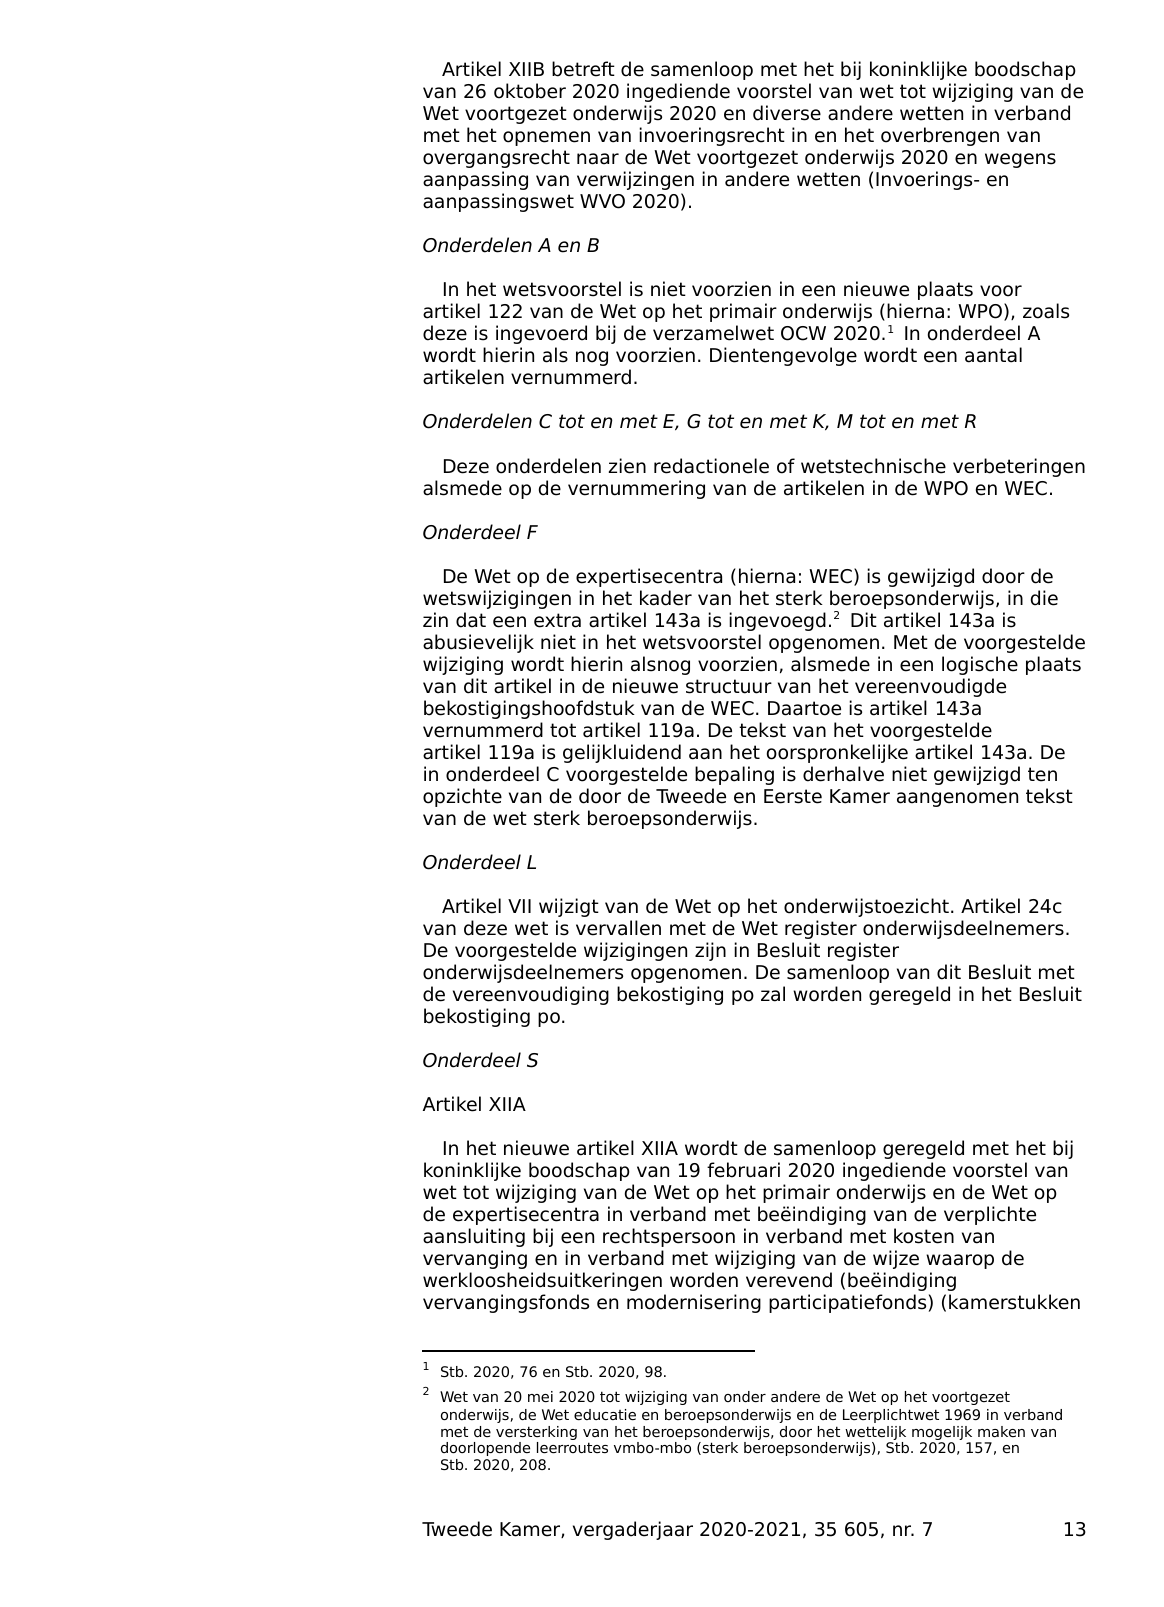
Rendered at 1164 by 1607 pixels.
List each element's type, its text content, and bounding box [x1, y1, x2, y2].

text Wet van 20 mei 2020 tot wijziging van onder andere de Wet op het voortgezet onderwijs, de Wet educatie en beroepsonderwijs en de Leerplichtwet 1969 in verband met de versterking van het beroepsonderwijs, door het wettelijk mogelijk maken van doorlopende leerroutes vmbo-mbo (sterk beroepsonderwijs), Stb. 2020, 157, en Stb. 2020, 208. [422, 1385, 1087, 1474]
text Stb. 2020, 76 en Stb. 2020, 98. [422, 1360, 1087, 1382]
text Artikel VII wijzigt van de Wet op het onderwijstoezicht. Artikel 24c van deze wet is vervallen met de Wet register onderwijsdeelnemers. De voorgestelde wijzigingen zijn in Besluit register onderwijsdeelnemers opgenomen. De samenloop van dit Besluit met de vereenvoudiging bekostiging po zal worden geregeld in het Besluit bekostiging po. [422, 896, 1087, 1028]
text Deze onderdelen zien redactionele of wetstechnische verbeteringen alsmede op de vernummering van de artikelen in de WPO en WEC. [422, 456, 1087, 499]
text De Wet op de expertisecentra (hierna: WEC) is gewijzigd door de wetswijzigingen in het kader van het sterk beroepsonderwijs, in die zin dat een extra artikel 143a is ingevoegd. Dit artikel 143a is abusievelijk niet in het wetsvoorstel opgenomen. Met de voorgestelde wijziging wordt hierin alsnog voorzien, alsmede in een logische plaats van dit artikel in de nieuwe structuur van het vereenvoudigde bekostigingshoofdstuk van de WEC. Daartoe is artikel 143a vernummerd tot artikel 119a. De tekst van het voorgestelde artikel 119a is gelijkluidend aan het oorspronkelijke artikel 143a. De in onderdeel C voorgestelde bepaling is derhalve niet gewijzigd ten opzichte van de door de Tweede en Eerste Kamer aangenomen tekst van de wet sterk beroepsonderwijs. [422, 566, 1087, 829]
text In het wetsvoorstel is niet voorzien in een nieuwe plaats voor artikel 122 van de Wet op het primair onderwijs (hierna: WPO), zoals deze is ingevoerd bij de verzamelwet OCW 2020. In onderdeel A wordt hierin als nog voorzien. Dientengevolge wordt een aantal artikelen vernummerd. [422, 279, 1087, 389]
subtitle Onderdeel F [422, 522, 1087, 544]
subtitle Onderdelen A en B [422, 235, 1087, 257]
subtitle Onderdeel S [422, 1050, 1087, 1072]
text In het nieuwe artikel XIIA wordt de samenloop geregeld met het bij koninklijke boodschap van 19 februari 2020 ingediende voorstel van wet tot wijziging van de Wet op het primair onderwijs en de Wet op de expertisecentra in verband met beëindiging van de verplichte aansluiting bij een rechtspersoon in verband met kosten van vervanging en in verband met wijziging van de wijze waarop de werkloosheidsuitkeringen worden verevend (beëindiging vervangingsfonds en modernisering participatiefonds) (kamerstukken [422, 1138, 1087, 1314]
subtitle Onderdeel L [422, 852, 1087, 874]
subtitle Onderdelen C tot en met E, G tot en met K, M tot en met R [422, 411, 1087, 433]
text Artikel XIIB betreft de samenloop met het bij koninklijke boodschap van 26 oktober 2020 ingediende voorstel van wet tot wijziging van de Wet voortgezet onderwijs 2020 en diverse andere wetten in verband met het opnemen van invoeringsrecht in en het overbrengen van overgangsrecht naar de Wet voortgezet onderwijs 2020 en wegens aanpassing van verwijzingen in andere wetten (Invoerings- en aanpassingswet WVO 2020). [422, 59, 1087, 213]
subtitle Artikel XIIA [422, 1094, 1087, 1116]
